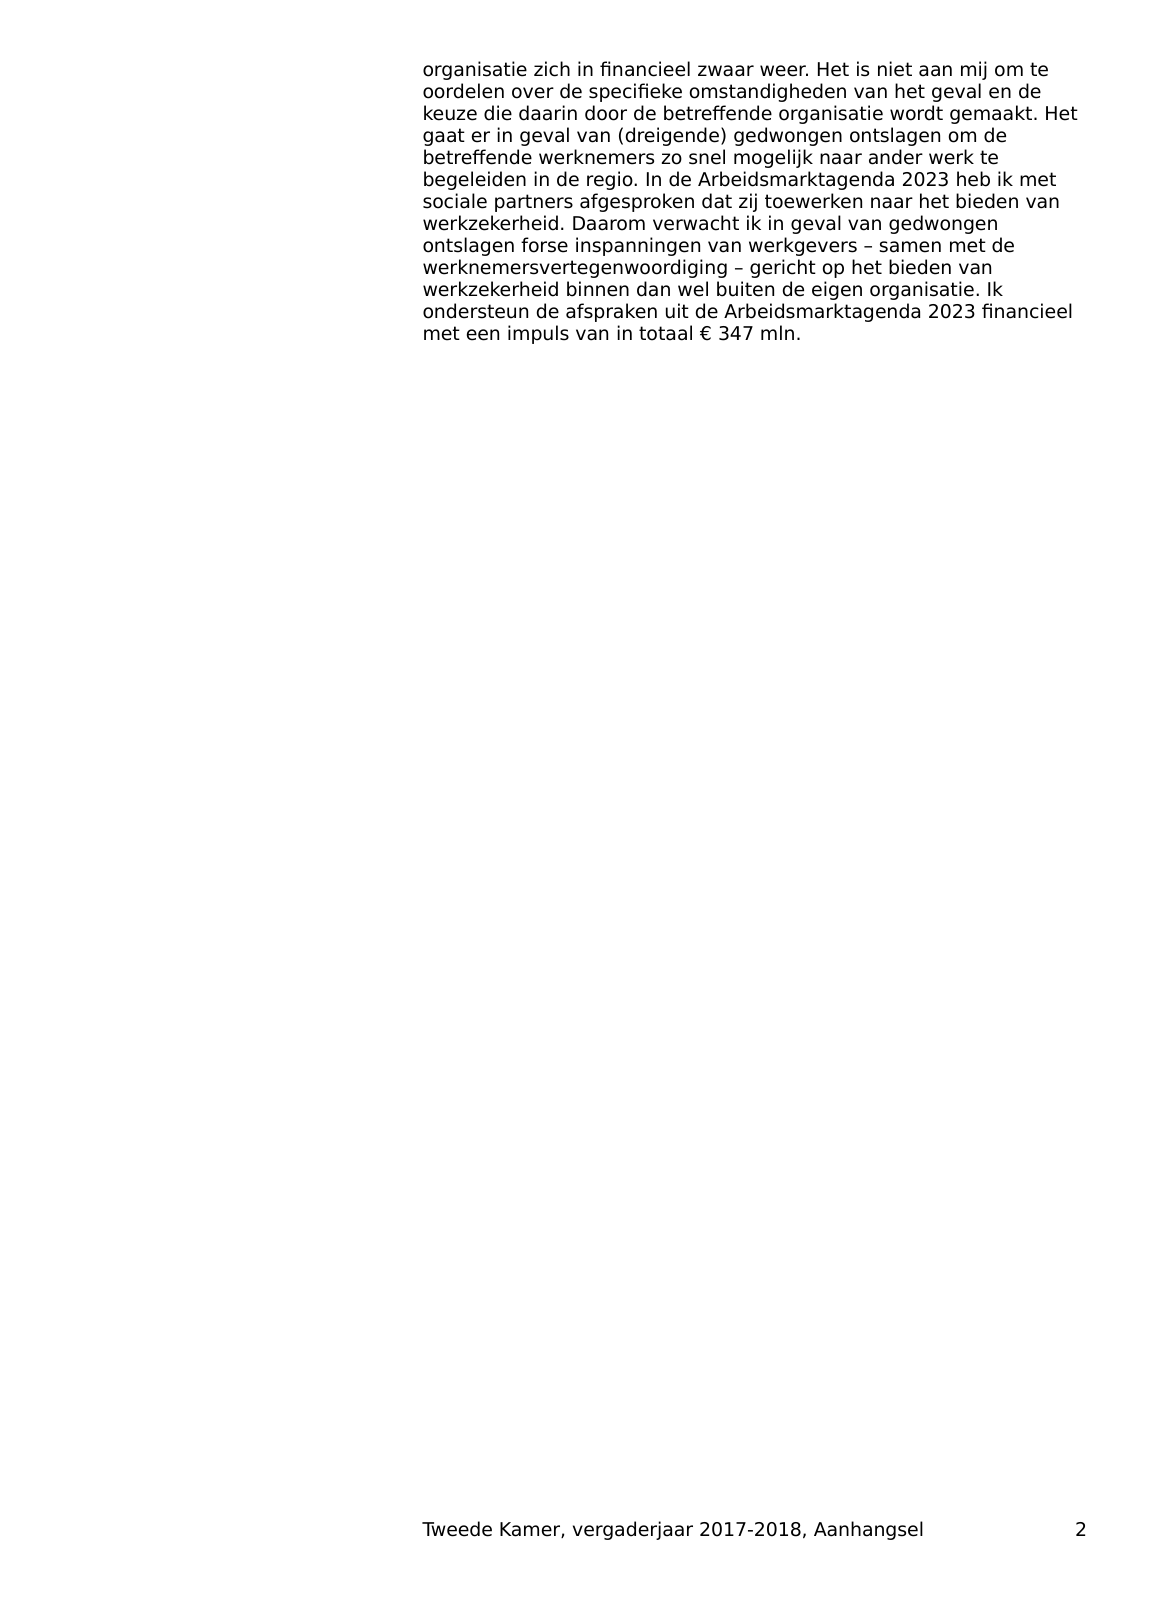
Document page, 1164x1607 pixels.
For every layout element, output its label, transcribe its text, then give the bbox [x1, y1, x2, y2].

text organisatie zich in financieel zwaar weer. Het is niet aan mij om te oordelen over de specifieke omstandigheden van het geval en de keuze die daarin door de betreffende organisatie wordt gemaakt. Het gaat er in geval van (dreigende) gedwongen ontslagen om de betreffende werknemers zo snel mogelijk naar ander werk te begeleiden in de regio. In de Arbeidsmarktagenda 2023 heb ik met sociale partners afgesproken dat zij toewerken naar het bieden van werkzekerheid. Daarom verwacht ik in geval van gedwongen ontslagen forse inspanningen van werkgevers – samen met de werknemersvertegenwoordiging – gericht op het bieden van werkzekerheid binnen dan wel buiten de eigen organisatie. Ik ondersteun de afspraken uit de Arbeidsmarktagenda 2023 financieel met een impuls van in totaal € 347 mln. [422, 59, 1087, 345]
